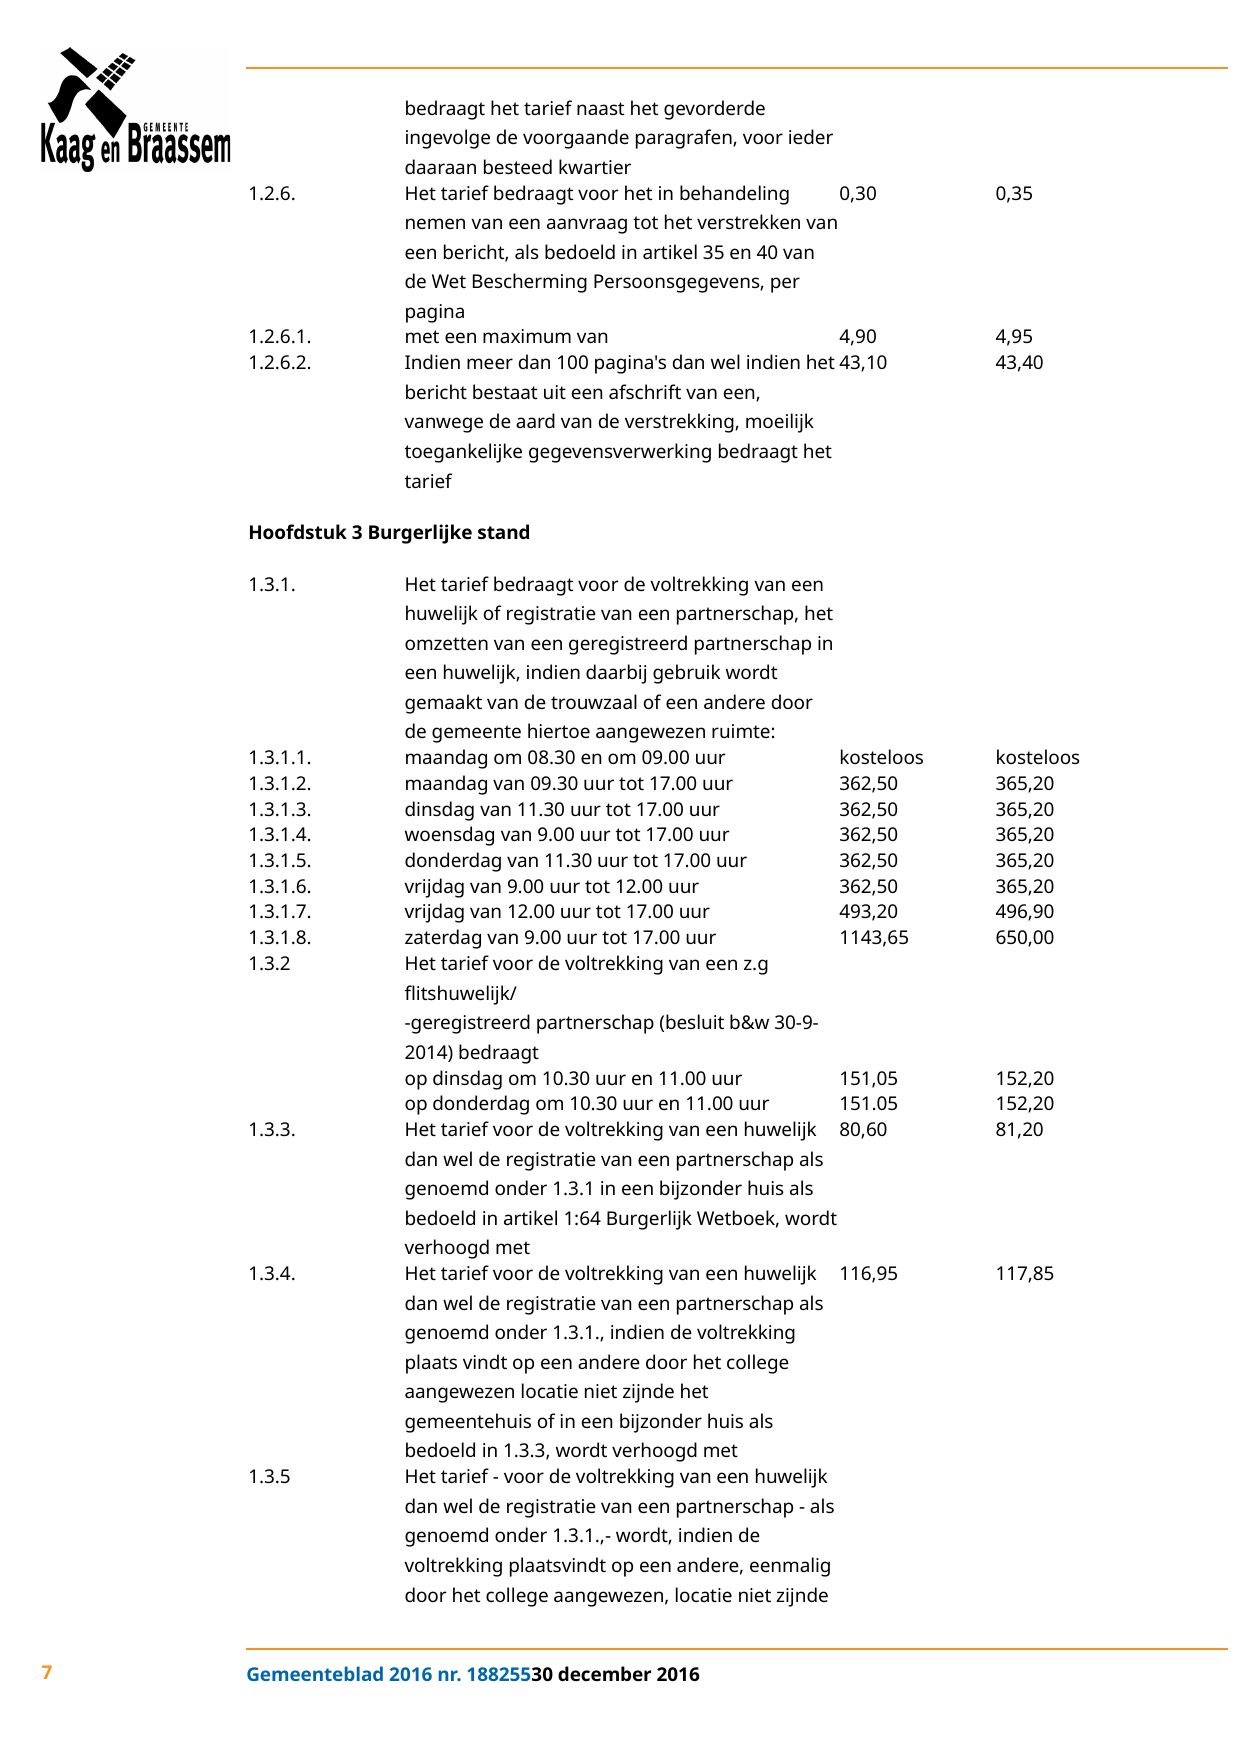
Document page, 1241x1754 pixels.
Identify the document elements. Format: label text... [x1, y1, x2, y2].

table_cell 1.3.1.1. [248, 744, 404, 770]
table_cell 151,05 [839, 1065, 995, 1090]
table_cell 152,20 [995, 1065, 1152, 1090]
table_cell 1143,65 [839, 925, 995, 950]
table_cell 365,20 [995, 822, 1152, 847]
table_cell dinsdag van 11.30 uur tot 17.00 uur [404, 796, 839, 822]
table_cell kosteloos [995, 744, 1152, 770]
table_cell op dinsdag om 10.30 uur en 11.00 uur [404, 1065, 839, 1090]
table_cell 362,50 [839, 873, 995, 899]
table_cell 365,20 [995, 873, 1152, 899]
table_cell 1.2.6.1. [248, 324, 404, 349]
table_cell vrijdag van 9.00 uur tot 12.00 uur [404, 873, 839, 899]
table_cell [995, 1464, 1152, 1607]
table_cell Het tarief bedraagt voor de voltrekking van een huwelijk of registratie van een partnerschap, het omzetten van een geregistreerd partnerschap in een huwelijk, indien daarbij gebruik wordt gemaakt van de trouwzaal of een andere door de gemeente hiertoe aangewezen ruimte: [404, 571, 839, 744]
table_cell 1.3.1.3. [248, 796, 404, 822]
table_cell [839, 1464, 995, 1607]
table_cell 4,90 [839, 324, 995, 349]
table_cell 4,95 [995, 324, 1152, 349]
table_cell Het tarief - voor de voltrekking van een huwelijk dan wel de registratie van een partnerschap - als genoemd onder 1.3.1.,- wordt, indien de voltrekking plaatsvindt op een andere, eenmalig door het college aangewezen, locatie niet zijnde [404, 1464, 839, 1607]
table_cell Het tarief voor de voltrekking van een z.g flitshuwelijk/ -geregistreerd partnerschap (besluit b&w 30-9-2014) bedraagt [404, 950, 839, 1065]
table_cell woensdag van 9.00 uur tot 17.00 uur [404, 822, 839, 847]
table_cell 362,50 [839, 822, 995, 847]
table_cell 117,85 [995, 1260, 1152, 1463]
table_cell 1.3.1.7. [248, 899, 404, 924]
table_cell Indien meer dan 100 pagina's dan wel indien het bericht bestaat uit een afschrift van een, vanwege de aard van de verstrekking, moeilijk toegankelijke gegevensverwerking bedraagt het tarief [404, 350, 839, 493]
table_cell met een maximum van [404, 324, 839, 349]
table_cell [248, 545, 1152, 571]
table_cell op donderdag om 10.30 uur en 11.00 uur [404, 1090, 839, 1116]
table_cell Hoofdstuk 3 Burgerlijke stand [248, 519, 1152, 545]
table_cell maandag van 09.30 uur tot 17.00 uur [404, 770, 839, 796]
table_cell 1.2.6.2. [248, 350, 404, 493]
table_cell 1.3.1.5. [248, 847, 404, 873]
table_cell 1.3.1.8. [248, 925, 404, 950]
table_cell 365,20 [995, 770, 1152, 796]
table_cell 0,35 [995, 180, 1152, 324]
table_cell [995, 571, 1152, 744]
table_cell [248, 494, 1152, 519]
table_cell 1.3.3. [248, 1116, 404, 1260]
table_cell [839, 950, 995, 1065]
table_cell Het tarief bedraagt voor het in behandeling nemen van een aanvraag tot het verstrekken van een bericht, als bedoeld in artikel 35 en 40 van de Wet Bescherming Persoonsgegevens, per pagina [404, 180, 839, 324]
table_cell [839, 95, 995, 180]
table_cell 81,20 [995, 1116, 1152, 1260]
table_cell [839, 571, 995, 744]
table_cell maandag om 08.30 en om 09.00 uur [404, 744, 839, 770]
table_cell 0,30 [839, 180, 995, 324]
table_cell 365,20 [995, 847, 1152, 873]
table_cell 43,40 [995, 350, 1152, 493]
table_cell vrijdag van 12.00 uur tot 17.00 uur [404, 899, 839, 924]
table_cell 1.3.1. [248, 571, 404, 744]
table_cell 1.3.1.6. [248, 873, 404, 899]
table_cell 1.3.4. [248, 1260, 404, 1463]
table_cell 43,10 [839, 350, 995, 493]
picture [41, 47, 231, 172]
table_cell 151.05 [839, 1090, 995, 1116]
table_cell 496,90 [995, 899, 1152, 924]
table_cell 493,20 [839, 899, 995, 924]
table_cell 116,95 [839, 1260, 995, 1463]
table_cell 365,20 [995, 796, 1152, 822]
table_cell 362,50 [839, 847, 995, 873]
table_cell zaterdag van 9.00 uur tot 17.00 uur [404, 925, 839, 950]
table_cell 152,20 [995, 1090, 1152, 1116]
table_cell Het tarief voor de voltrekking van een huwelijk dan wel de registratie van een partnerschap als genoemd onder 1.3.1., indien de voltrekking plaats vindt op een andere door het college aangewezen locatie niet zijnde het gemeentehuis of in een bijzonder huis als bedoeld in 1.3.3, wordt verhoogd met [404, 1260, 839, 1463]
table_cell 650,00 [995, 925, 1152, 950]
table_cell 1.3.5 [248, 1464, 404, 1607]
table_cell [248, 95, 404, 180]
table_cell 1.2.6. [248, 180, 404, 324]
table_cell 362,50 [839, 770, 995, 796]
table_cell Het tarief voor de voltrekking van een huwelijk dan wel de registratie van een partnerschap als genoemd onder 1.3.1 in een bijzonder huis als bedoeld in artikel 1:64 Burgerlijk Wetboek, wordt verhoogd met [404, 1116, 839, 1260]
table_cell 1.3.2 [248, 950, 404, 1065]
table_cell [248, 1065, 404, 1090]
table_cell 362,50 [839, 796, 995, 822]
table_cell 80,60 [839, 1116, 995, 1260]
table_cell [995, 95, 1152, 180]
table_cell donderdag van 11.30 uur tot 17.00 uur [404, 847, 839, 873]
table_cell 1.3.1.4. [248, 822, 404, 847]
table_cell kosteloos [839, 744, 995, 770]
table_cell [995, 950, 1152, 1065]
table_cell [248, 1090, 404, 1116]
table_cell 1.3.1.2. [248, 770, 404, 796]
table_cell bedraagt het tarief naast het gevorderde ingevolge de voorgaande paragrafen, voor ieder daaraan besteed kwartier [404, 95, 839, 180]
